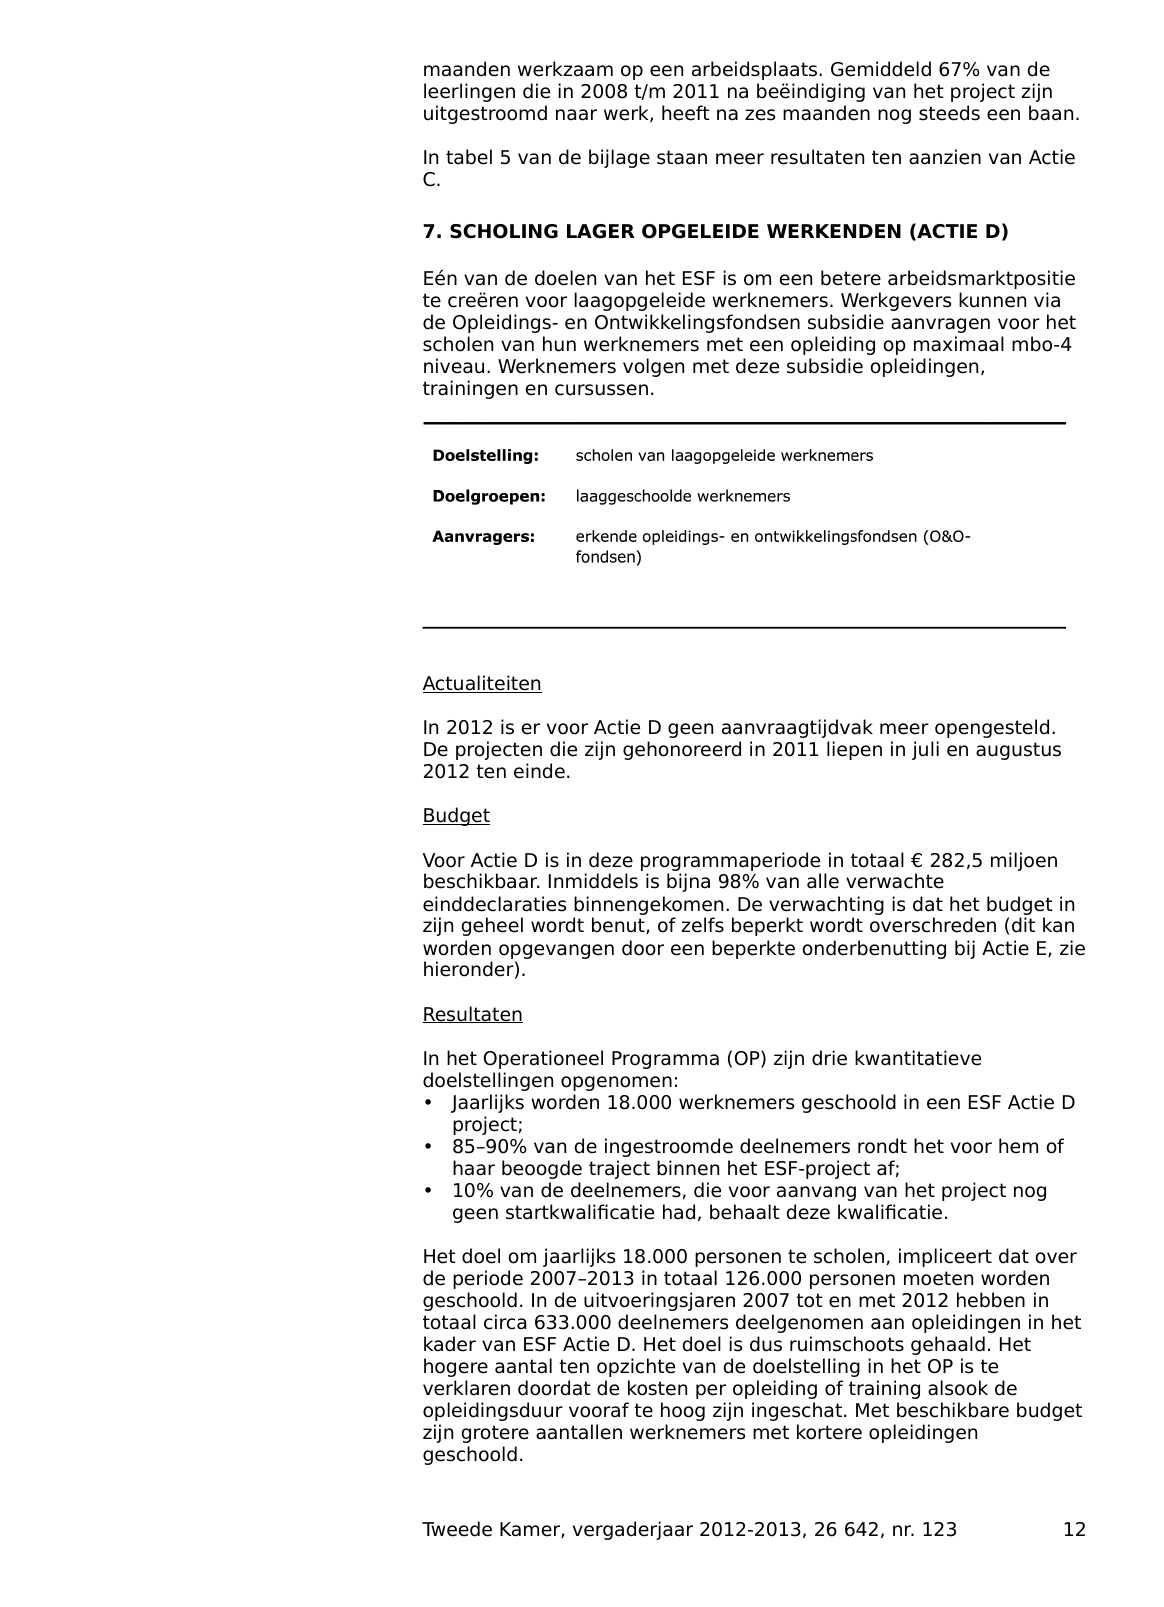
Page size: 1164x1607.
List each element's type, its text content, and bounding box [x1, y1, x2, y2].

text In het Operationeel Programma (OP) zijn drie kwantitatieve doelstellingen opgenomen: [422, 1048, 1087, 1092]
subtitle Budget [422, 805, 1087, 827]
subtitle Actualiteiten [422, 673, 1087, 695]
picture [422, 422, 1067, 629]
subtitle Resultaten [422, 1003, 1087, 1026]
text Voor Actie D is in deze programmaperiode in totaal € 282,5 miljoen beschikbaar. Inmiddels is bijna 98% van alle verwachte einddeclaraties binnengekomen. De verwachting is dat het budget in zijn geheel wordt benut, of zelfs beperkt wordt overschreden (dit kan worden opgevangen door een beperkte onderbenutting bij Actie E, zie hieronder). [422, 849, 1087, 981]
text • Jaarlijks worden 18.000 werknemers geschoold in een ESF Actie D project; [422, 1092, 1087, 1136]
text Het doel om jaarlijks 18.000 personen te scholen, impliceert dat over de periode 2007–2013 in totaal 126.000 personen moeten worden geschoold. In de uitvoeringsjaren 2007 tot en met 2012 hebben in totaal circa 633.000 deelnemers deelgenomen aan opleidingen in het kader van ESF Actie D. Het doel is dus ruimschoots gehaald. Het hogere aantal ten opzichte van de doelstelling in het OP is te verklaren doordat de kosten per opleiding of training alsook de opleidingsduur vooraf te hoog zijn ingeschat. Met beschikbare budget zijn grotere aantallen werknemers met kortere opleidingen geschoold. [422, 1246, 1087, 1466]
text • 85–90% van de ingestroomde deelnemers rondt het voor hem of haar beoogde traject binnen het ESF-project af; [422, 1136, 1087, 1179]
text In 2012 is er voor Actie D geen aanvraagtijdvak meer opengesteld. De projecten die zijn gehonoreerd in 2011 liepen in juli en augustus 2012 ten einde. [422, 717, 1087, 783]
text • 10% van de deelnemers, die voor aanvang van het project nog geen startkwalificatie had, behaalt deze kwalificatie. [422, 1179, 1087, 1223]
subtitle 7. SCHOLING LAGER OPGELEIDE WERKENDEN (ACTIE D) [422, 221, 1087, 243]
text Eén van de doelen van het ESF is om een betere arbeidsmarktpositie te creëren voor laagopgeleide werknemers. Werkgevers kunnen via de Opleidings- en Ontwikkelingsfondsen subsidie aanvragen voor het scholen van hun werknemers met een opleiding op maximaal mbo-4 niveau. Werknemers volgen met deze subsidie opleidingen, trainingen en cursussen. [422, 268, 1087, 400]
text In tabel 5 van de bijlage staan meer resultaten ten aanzien van Actie C. [422, 147, 1087, 191]
text maanden werkzaam op een arbeidsplaats. Gemiddeld 67% van de leerlingen die in 2008 t/m 2011 na beëindiging van het project zijn uitgestroomd naar werk, heeft na zes maanden nog steeds een baan. [422, 59, 1087, 125]
